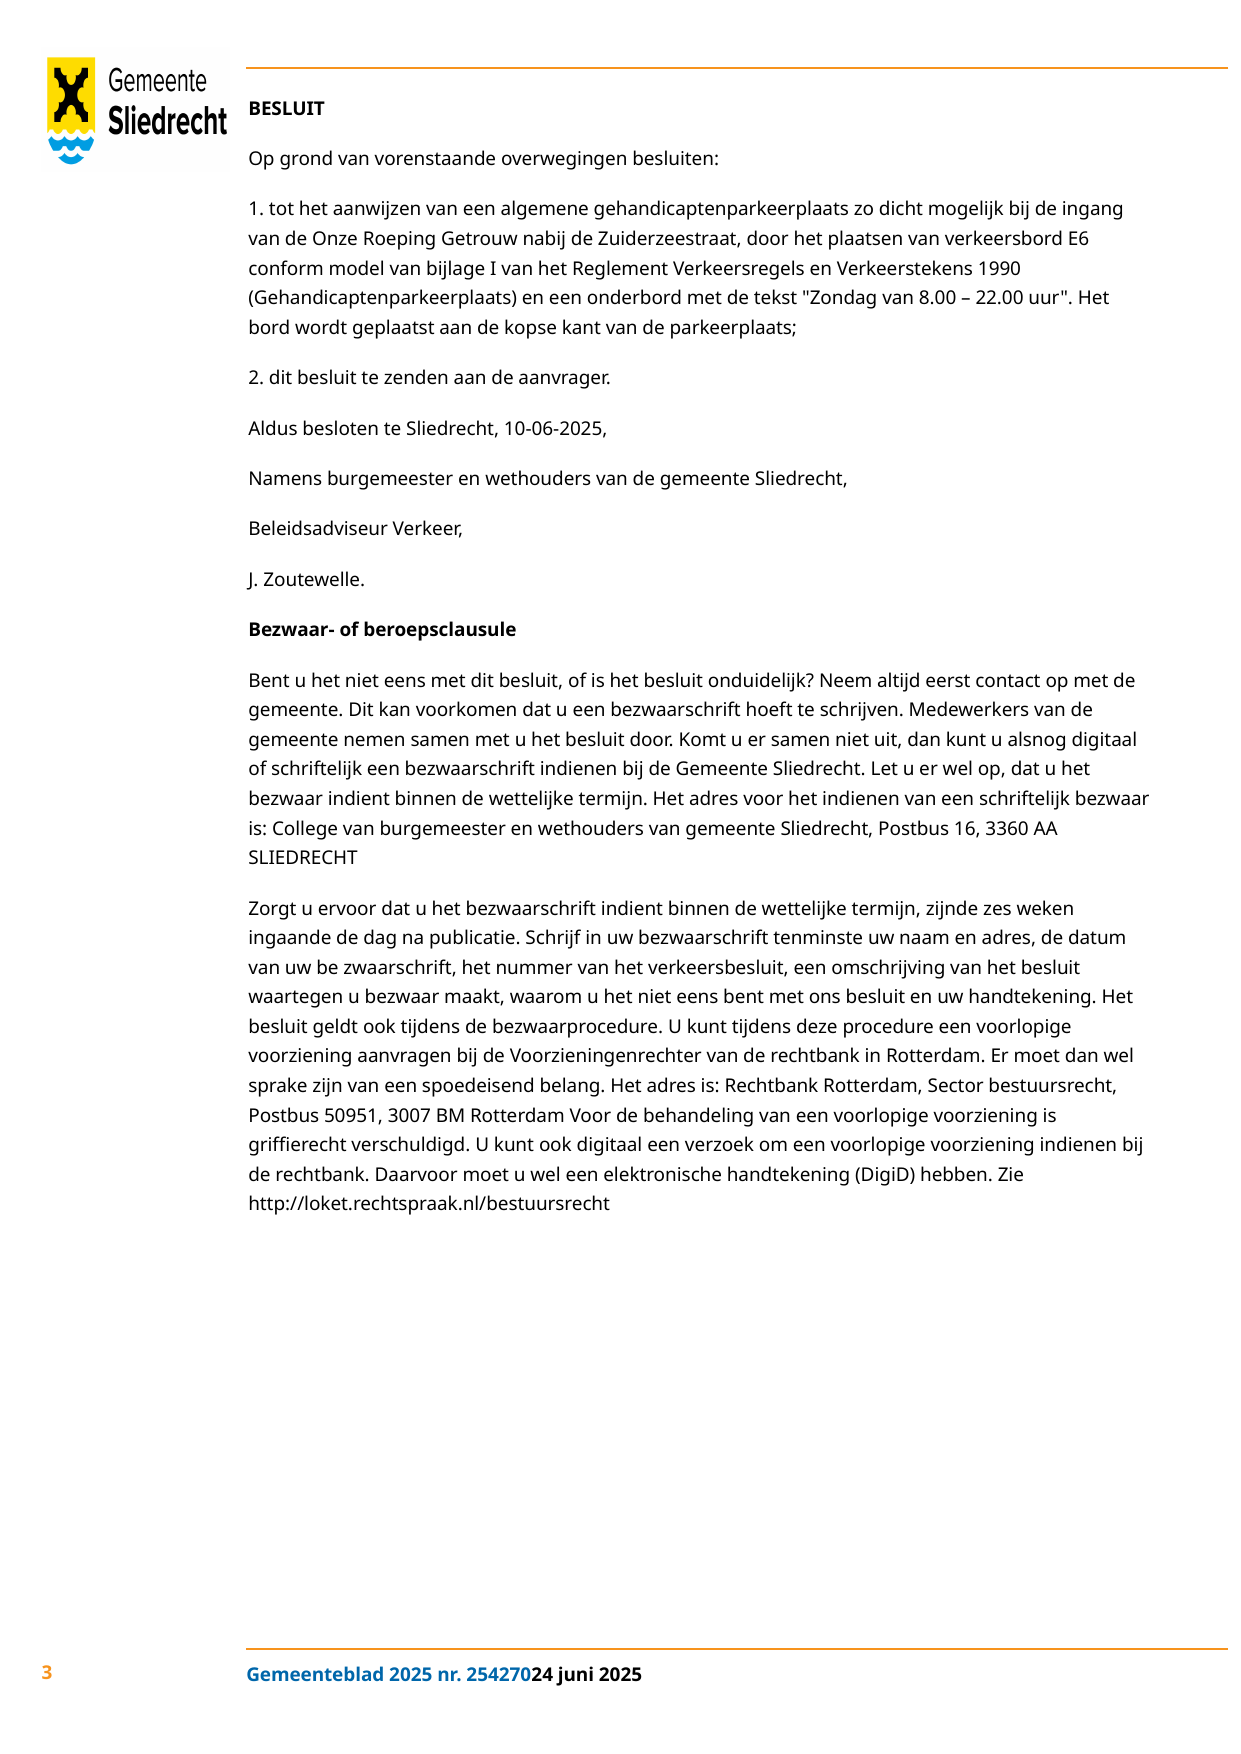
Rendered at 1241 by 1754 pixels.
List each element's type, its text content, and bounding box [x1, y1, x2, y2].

text Bezwaar- of beroepsclausule [248, 616, 1152, 642]
text Aldus besloten te Sliedrecht, 10-06-2025, [248, 415, 1152, 441]
text Namens burgemeester en wethouders van de gemeente Sliedrecht, [248, 465, 1152, 491]
text Beleidsadviseur Verkeer, [248, 516, 1152, 541]
text 1. tot het aanwijzen van een algemene gehandicaptenparkeerplaats zo dicht mogelijk bij de ingang van de Onze Roeping Getrouw nabij de Zuiderzeestraat, door het plaatsen van verkeersbord E6 conform model van bijlage I van het Reglement Verkeersregels en Verkeerstekens 1990 (Gehandicaptenparkeerplaats) en een onderbord met de tekst "Zondag van 8.00 – 22.00 uur". Het bord wordt geplaatst aan de kopse kant van de parkeerplaats; [248, 196, 1152, 340]
text Op grond van vorenstaande overwegingen besluiten: [248, 145, 1152, 171]
text Bent u het niet eens met dit besluit, of is het besluit onduidelijk? Neem altijd eerst contact op met de gemeente. Dit kan voorkomen dat u een bezwaarschrift hoeft te schrijven. Medewerkers van de gemeente nemen samen met u het besluit door. Komt u er samen niet uit, dan kunt u alsnog digitaal of schriftelijk een bezwaarschrift indienen bij de Gemeente Sliedrecht. Let u er wel op, dat u het bezwaar indient binnen de wettelijke termijn. Het adres voor het indienen van een schriftelijk bezwaar is: College van burgemeester en wethouders van gemeente Sliedrecht, Postbus 16, 3360 AA SLIEDRECHT [248, 667, 1152, 870]
text BESLUIT [248, 95, 1152, 121]
text 2. dit besluit te zenden aan de aanvrager. [248, 364, 1152, 390]
text J. Zoutewelle. [248, 566, 1152, 592]
picture [41, 47, 231, 172]
text Zorgt u ervoor dat u het bezwaarschrift indient binnen de wettelijke termijn, zijnde zes weken ingaande de dag na publicatie. Schrijf in uw bezwaarschrift tenminste uw naam en adres, de datum van uw be zwaarschrift, het nummer van het verkeersbesluit, een omschrijving van het besluit waartegen u bezwaar maakt, waarom u het niet eens bent met ons besluit en uw handtekening. Het besluit geldt ook tijdens de bezwaarprocedure. U kunt tijdens deze procedure een voorlopige voorziening aanvragen bij de Voorzieningenrechter van de rechtbank in Rotterdam. Er moet dan wel sprake zijn van een spoedeisend belang. Het adres is: Rechtbank Rotterdam, Sector bestuursrecht, Postbus 50951, 3007 BM Rotterdam Voor de behandeling van een voorlopige voorziening is griffierecht verschuldigd. U kunt ook digitaal een verzoek om een voorlopige voorziening indienen bij de rechtbank. Daarvoor moet u wel een elektronische handtekening (DigiD) hebben. Zie http://loket.rechtspraak.nl/bestuursrecht [248, 895, 1152, 1216]
